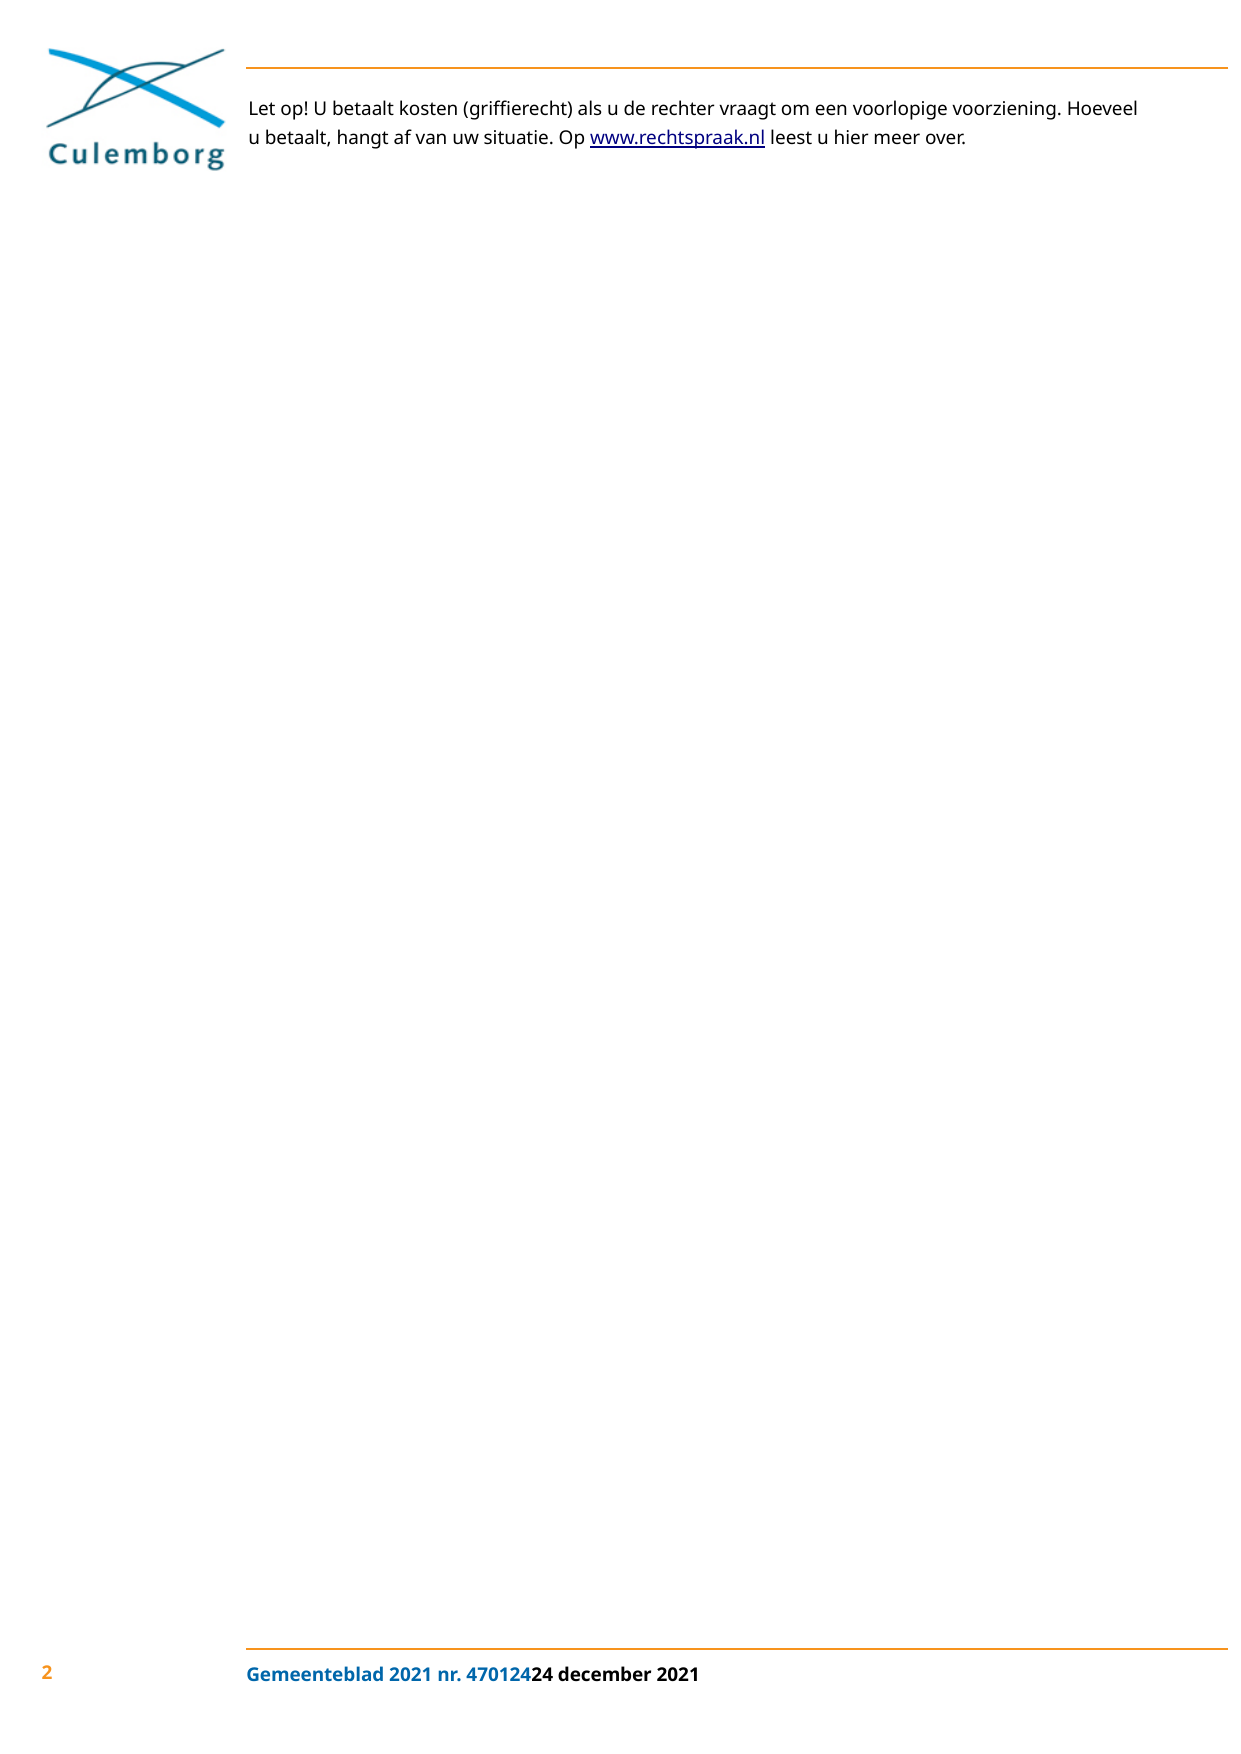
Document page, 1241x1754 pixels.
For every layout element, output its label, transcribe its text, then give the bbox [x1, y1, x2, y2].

picture [41, 47, 231, 172]
text Let op! U betaalt kosten (griffierecht) als u de rechter vraagt om een voorlopige voorziening. Hoeveel u betaalt, hangt af van uw situatie. Op www.rechtspraak.nl leest u hier meer over. [248, 95, 1152, 150]
